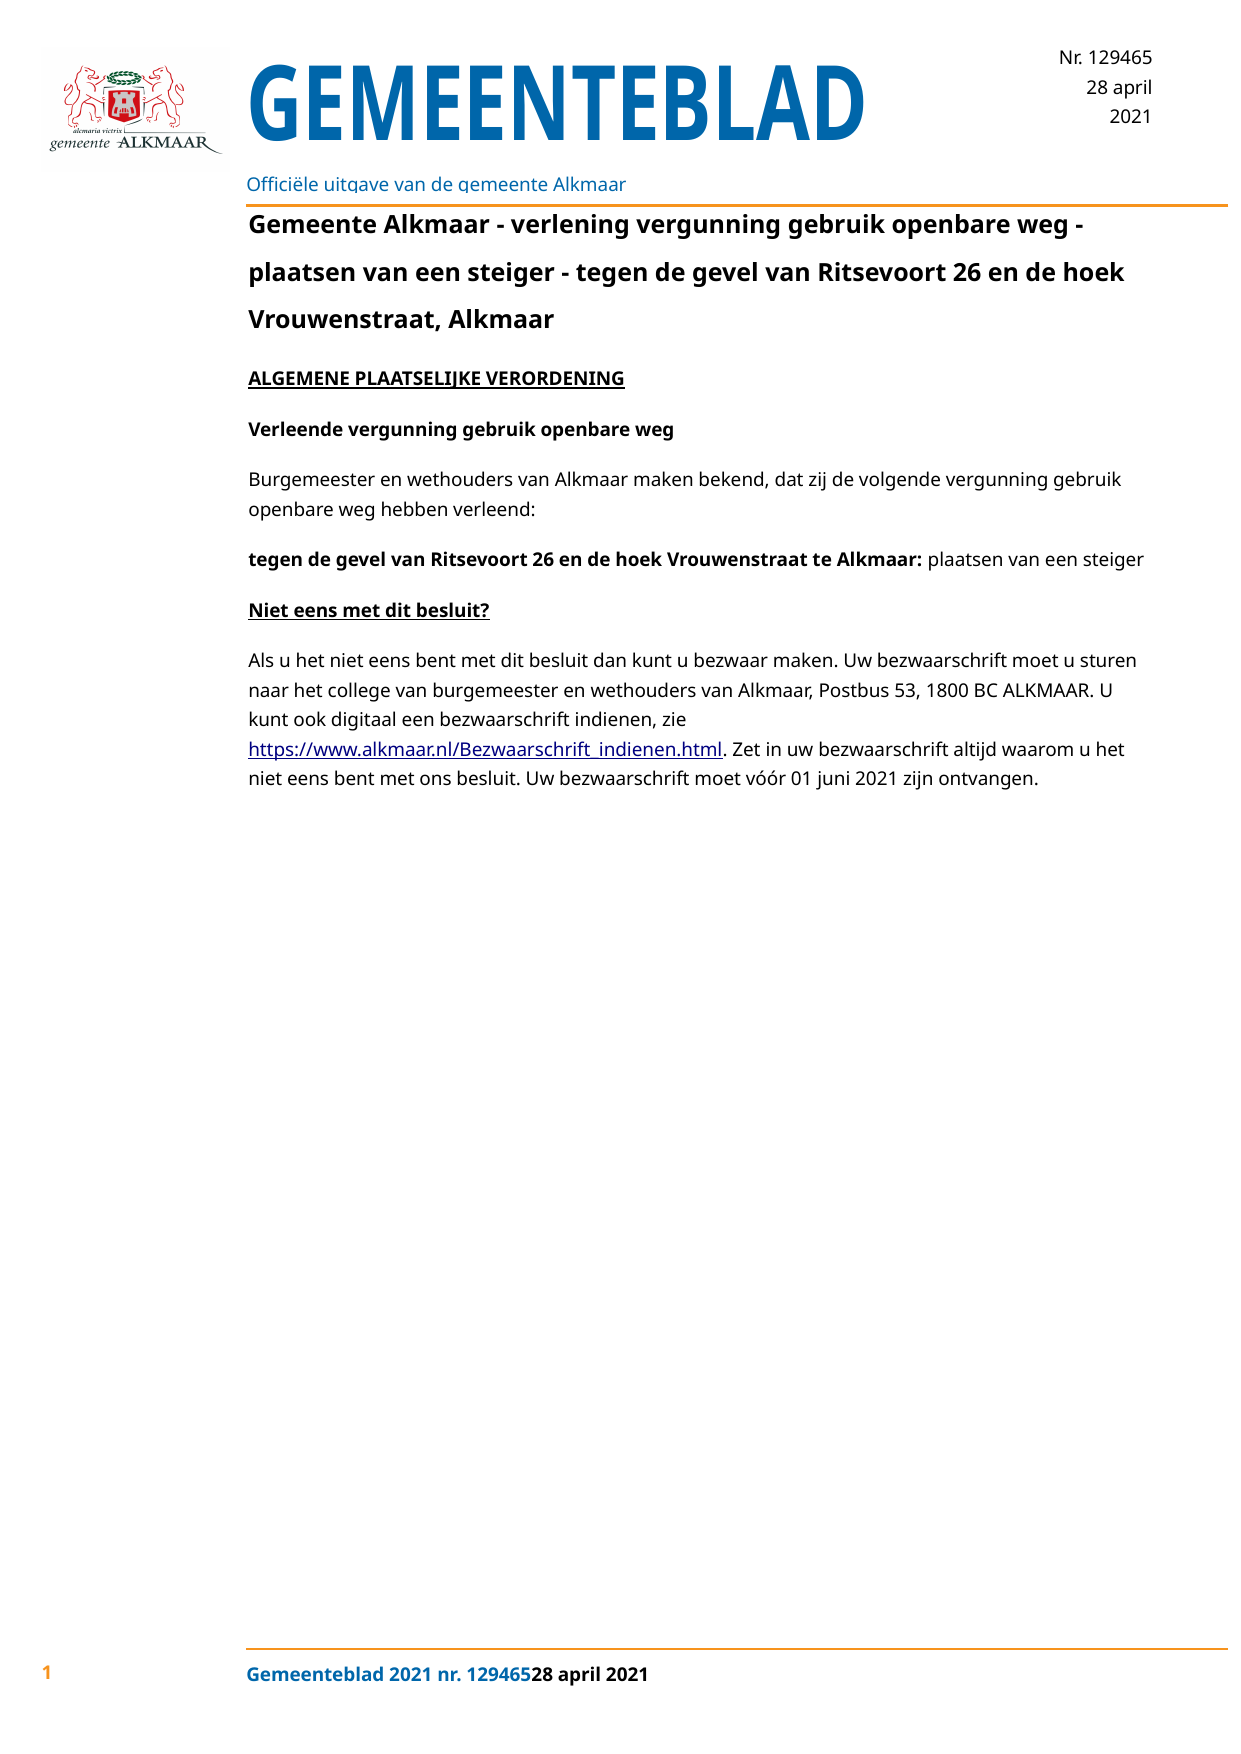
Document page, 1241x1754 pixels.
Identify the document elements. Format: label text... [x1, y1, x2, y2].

text Niet eens met dit besluit? [248, 597, 1152, 622]
text tegen de gevel van Ritsevoort 26 en de hoek Vrouwenstraat te Alkmaar: plaatsen van een steiger [248, 546, 1152, 572]
text Verleende vergunning gebruik openbare weg [248, 416, 1152, 442]
text ALGEMENE PLAATSELIJKE VERORDENING [248, 366, 1152, 391]
text Burgemeester en wethouders van Alkmaar maken bekend, dat zij de volgende vergunning gebruik openbare weg hebben verleend: [248, 466, 1152, 522]
picture [41, 47, 231, 172]
text Gemeente Alkmaar - verlening vergunning gebruik openbare weg - plaatsen van een steiger - tegen de gevel van Ritsevoort 26 en de hoek Vrouwenstraat, Alkmaar [248, 207, 1152, 336]
text Als u het niet eens bent met dit besluit dan kunt u bezwaar maken. Uw bezwaarschrift moet u sturen naar het college van burgemeester en wethouders van Alkmaar, Postbus 53, 1800 BC ALKMAAR. U kunt ook digitaal een bezwaarschrift indienen, zie https://www.alkmaar.nl/Bezwaarschrift_indienen.html. Zet in uw bezwaarschrift altijd waarom u het niet eens bent met ons besluit. Uw bezwaarschrift moet vóór 01 juni 2021 zijn ontvangen. [248, 647, 1152, 791]
